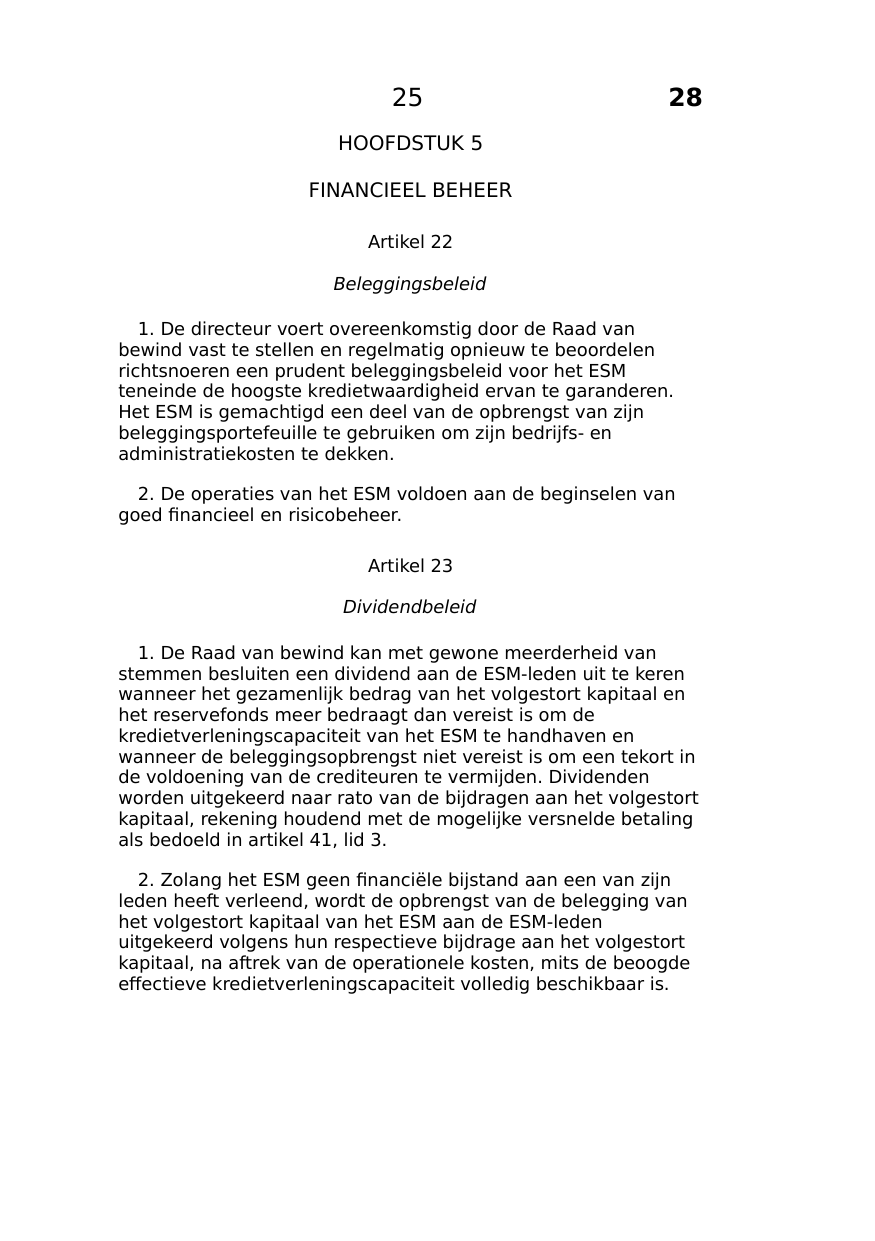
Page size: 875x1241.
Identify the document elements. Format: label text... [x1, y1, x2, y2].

subtitle Artikel 23 Dividendbeleid [118, 556, 703, 618]
text 2. Zolang het ESM geen financiële bijstand aan een van zijn leden heeft verleend, wordt de opbrengst van de belegging van het volgestort kapitaal van het ESM aan de ESM-leden uitgekeerd volgens hun respectieve bijdrage aan het volgestort kapitaal, na aftrek van de operationele kosten, mits de beoogde effectieve kredietverleningscapaciteit volledig beschikbaar is. [118, 870, 703, 994]
text 1. De directeur voert overeenkomstig door de Raad van bewind vast te stellen en regelmatig opnieuw te beoordelen richtsnoeren een prudent beleggingsbeleid voor het ESM teneinde de hoogste kredietwaardigheid ervan te garanderen. Het ESM is gemachtigd een deel van de opbrengst van zijn beleggingsportefeuille te gebruiken om zijn bedrijfs- en administratiekosten te dekken. [118, 319, 703, 464]
subtitle Artikel 22 Beleggingsbeleid [118, 232, 703, 294]
text 2. De operaties van het ESM voldoen aan de beginselen van goed financieel en risicobeheer. [118, 484, 703, 526]
text 1. De Raad van bewind kan met gewone meerderheid van stemmen besluiten een dividend aan de ESM-leden uit te keren wanneer het gezamenlijk bedrag van het volgestort kapitaal en het reservefonds meer bedraagt dan vereist is om de kredietverleningscapaciteit van het ESM te handhaven en wanneer de beleggingsopbrengst niet vereist is om een tekort in de voldoening van de crediteuren te vermijden. Dividenden worden uitgekeerd naar rato van de bijdragen aan het volgestort kapitaal, rekening houdend met de mogelijke versnelde betaling als bedoeld in artikel 41, lid 3. [118, 643, 703, 850]
subtitle HOOFDSTUK 5 FINANCIEEL BEHEER [118, 132, 703, 202]
